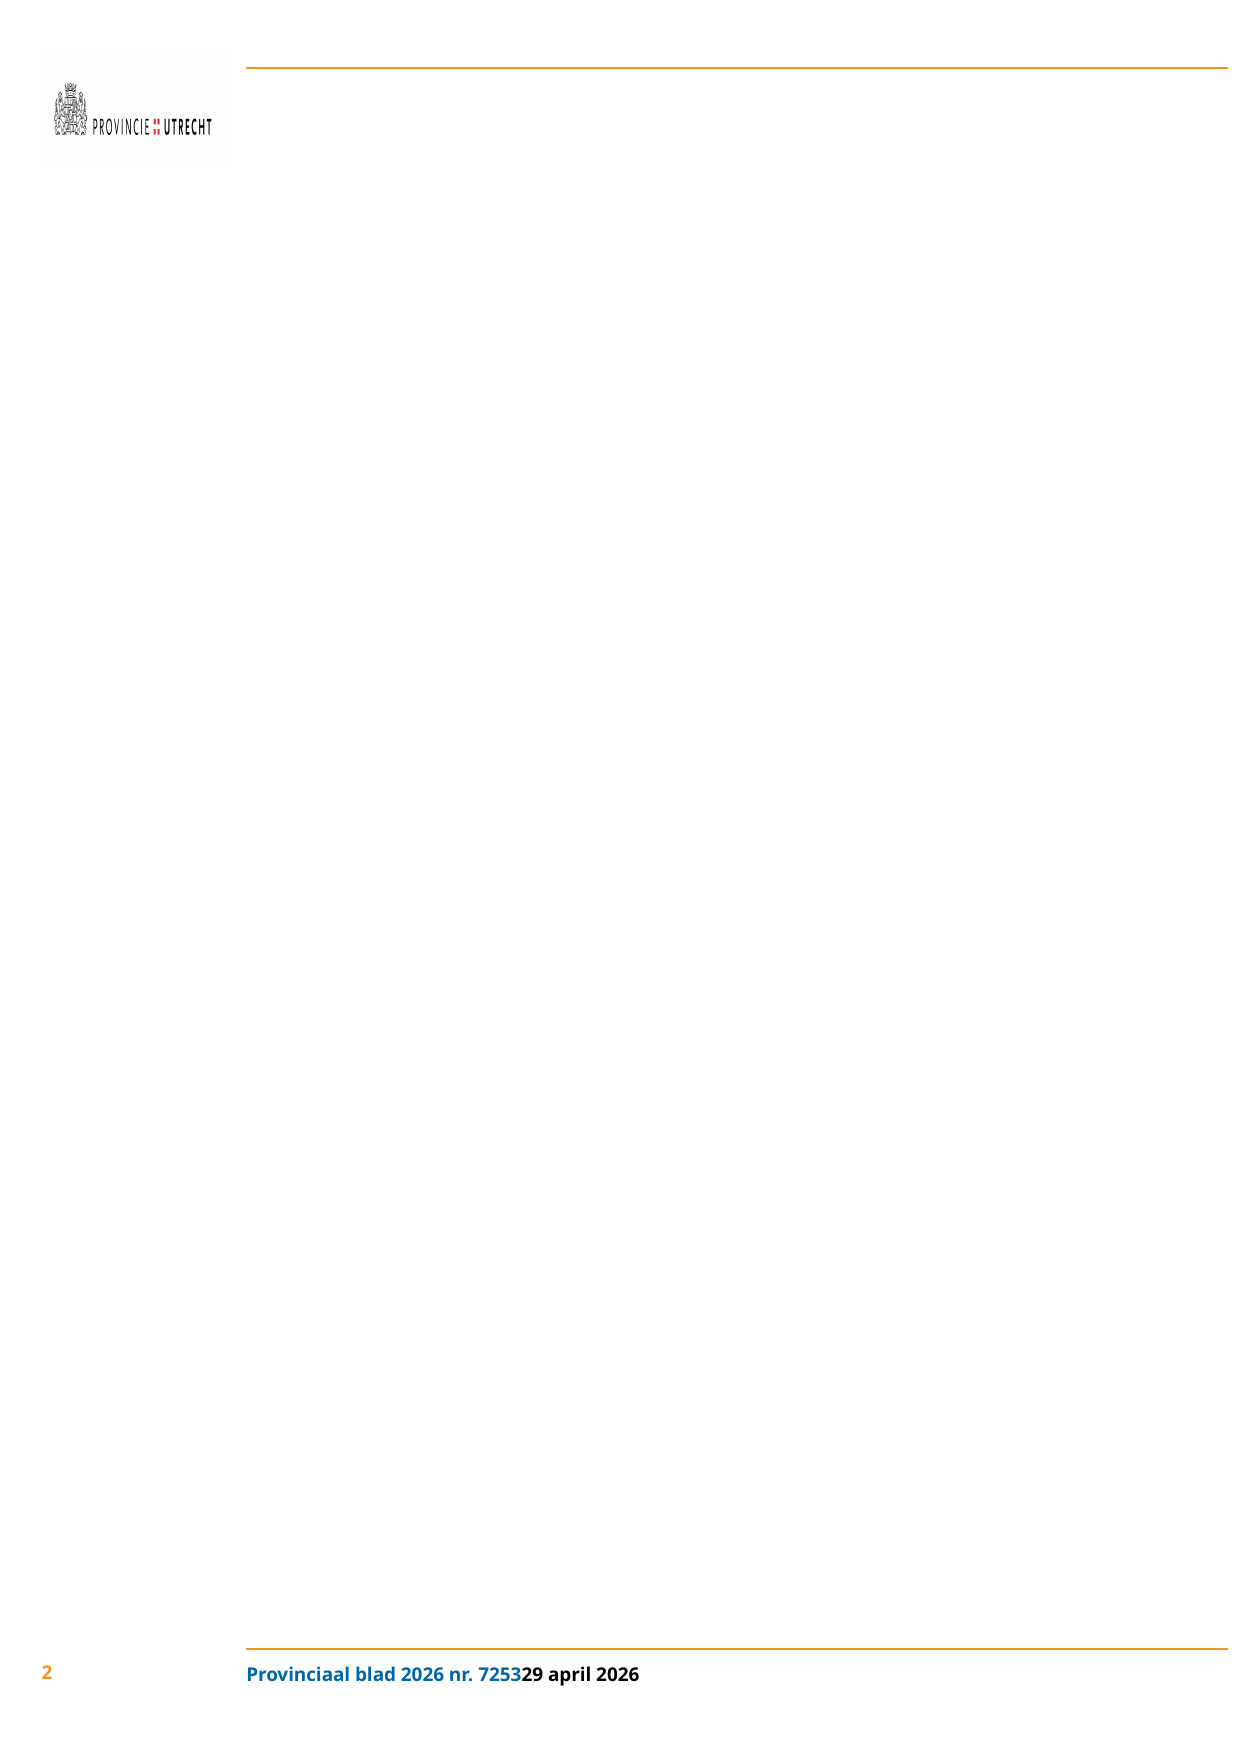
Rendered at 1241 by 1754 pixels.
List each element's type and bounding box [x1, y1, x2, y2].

picture [41, 47, 231, 172]
